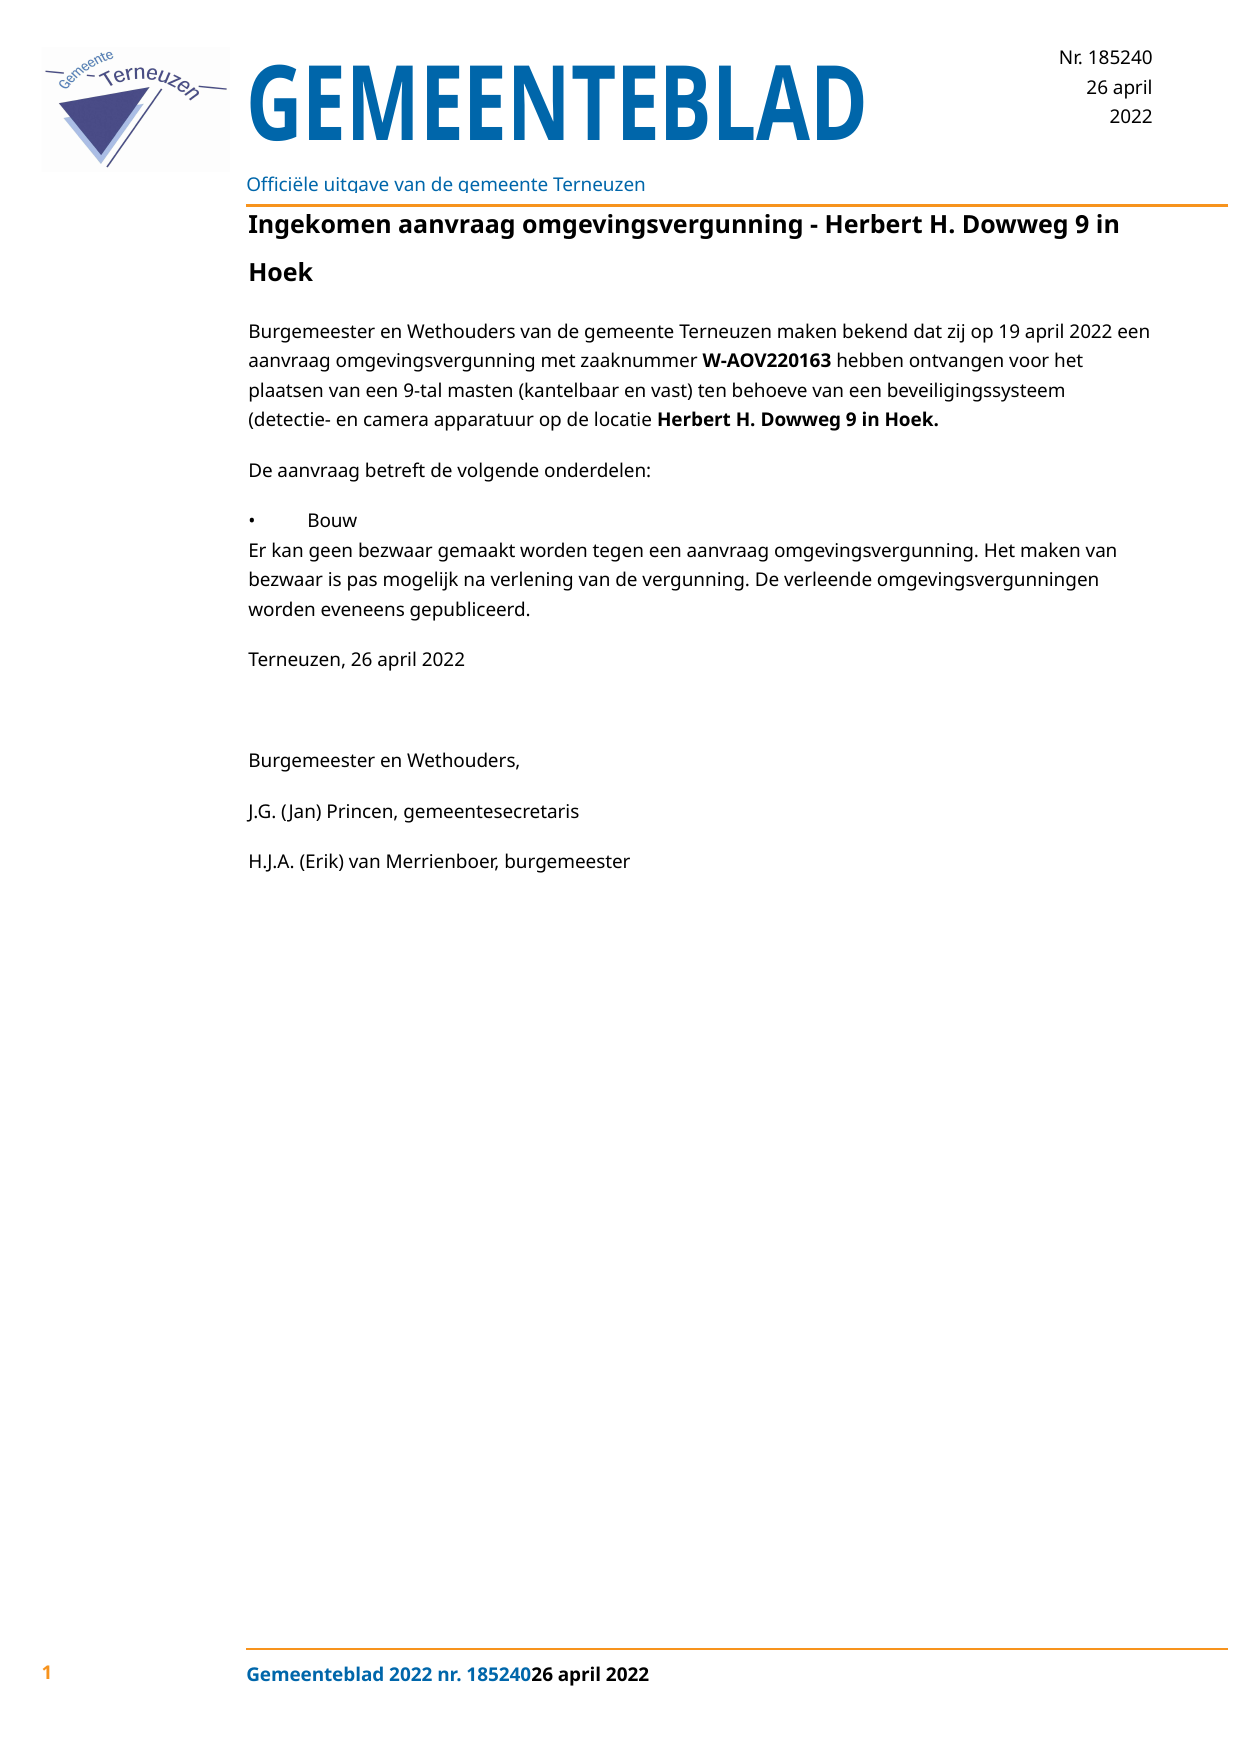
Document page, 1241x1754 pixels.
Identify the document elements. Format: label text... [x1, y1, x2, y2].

text Burgemeester en Wethouders, [248, 747, 1152, 773]
picture [41, 47, 231, 172]
text De aanvraag betreft de volgende onderdelen: [248, 457, 1152, 483]
text Terneuzen, 26 april 2022 [248, 647, 1152, 672]
list Bouw [248, 507, 1152, 533]
text Er kan geen bezwaar gemaakt worden tegen een aanvraag omgevingsvergunning. Het maken van bezwaar is pas mogelijk na verlening van de vergunning. De verleende omgevingsvergunningen worden eveneens gepubliceerd. [248, 537, 1152, 622]
text Ingekomen aanvraag omgevingsvergunning - Herbert H. Dowweg 9 in Hoek [248, 207, 1152, 288]
text H.J.A. (Erik) van Merrienboer, burgemeester [248, 848, 1152, 874]
text J.G. (Jan) Princen, gemeentesecretaris [248, 798, 1152, 824]
text Burgemeester en Wethouders van de gemeente Terneuzen maken bekend dat zij op 19 april 2022 een aanvraag omgevingsvergunning met zaaknummer W-AOV220163 hebben ontvangen voor het plaatsen van een 9-tal masten (kantelbaar en vast) ten behoeve van een beveiligingssysteem (detectie- en camera apparatuur op de locatie Herbert H. Dowweg 9 in Hoek. [248, 318, 1152, 432]
